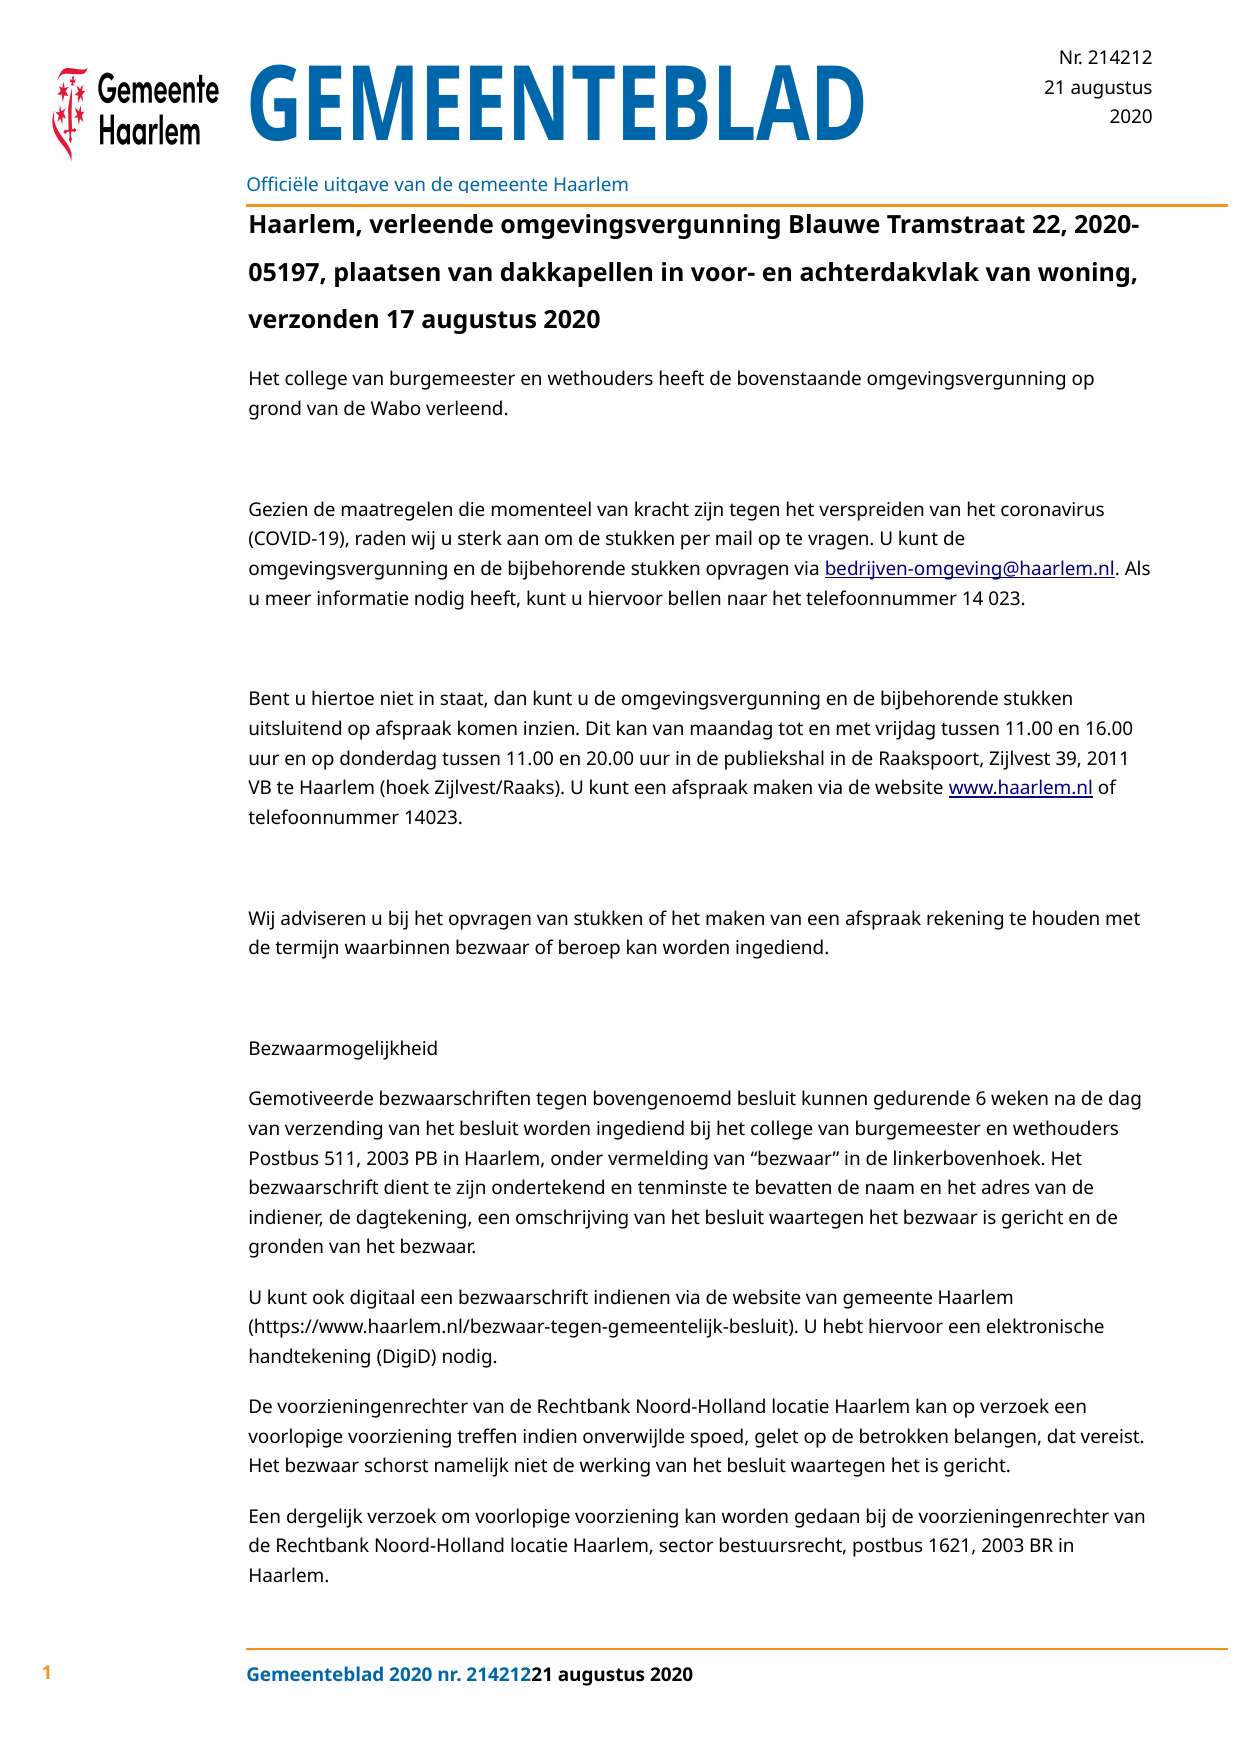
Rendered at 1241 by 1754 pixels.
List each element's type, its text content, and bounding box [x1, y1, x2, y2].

text Een dergelijk verzoek om voorlopige voorziening kan worden gedaan bij de voorzieningenrechter van de Rechtbank Noord-Holland locatie Haarlem, sector bestuursrecht, postbus 1621, 2003 BR in Haarlem. [248, 1503, 1152, 1588]
text Bezwaarmogelijkheid [248, 1035, 1152, 1061]
text Het college van burgemeester en wethouders heeft de bovenstaande omgevingsvergunning op grond van de Wabo verleend. [248, 366, 1152, 421]
text U kunt ook digitaal een bezwaarschrift indienen via de website van gemeente Haarlem (https://www.haarlem.nl/bezwaar-tegen-gemeentelijk-besluit). U hebt hiervoor een elektronische handtekening (DigiD) nodig. [248, 1284, 1152, 1369]
text Haarlem, verleende omgevingsvergunning Blauwe Tramstraat 22, 2020-05197, plaatsen van dakkapellen in voor- en achterdakvlak van woning, verzonden 17 augustus 2020 [248, 207, 1152, 336]
text Wij adviseren u bij het opvragen van stukken of het maken van een afspraak rekening te houden met de termijn waarbinnen bezwaar of beroep kan worden ingediend. [248, 905, 1152, 960]
text Gemotiveerde bezwaarschriften tegen bovengenoemd besluit kunnen gedurende 6 weken na de dag van verzending van het besluit worden ingediend bij het college van burgemeester en wethouders Postbus 511, 2003 PB in Haarlem, onder vermelding van “bezwaar” in de linkerbovenhoek. Het bezwaarschrift dient te zijn ondertekend en tenminste te bevatten de naam en het adres van de indiener, de dagtekening, een omschrijving van het besluit waartegen het bezwaar is gericht en de gronden van het bezwaar. [248, 1086, 1152, 1259]
picture [41, 47, 231, 172]
text De voorzieningenrechter van de Rechtbank Noord-Holland locatie Haarlem kan op verzoek een voorlopige voorziening treffen indien onverwijlde spoed, gelet op de betrokken belangen, dat vereist. Het bezwaar schorst namelijk niet de werking van het besluit waartegen het is gericht. [248, 1393, 1152, 1478]
text Gezien de maatregelen die momenteel van kracht zijn tegen het verspreiden van het coronavirus (COVID-19), raden wij u sterk aan om de stukken per mail op te vragen. U kunt de omgevingsvergunning en de bijbehorende stukken opvragen via bedrijven-omgeving@haarlem.nl. Als u meer informatie nodig heeft, kunt u hiervoor bellen naar het telefoonnummer 14 023. [248, 496, 1152, 610]
text Bent u hiertoe niet in staat, dan kunt u de omgevingsvergunning en de bijbehorende stukken uitsluitend op afspraak komen inzien. Dit kan van maandag tot en met vrijdag tussen 11.00 en 16.00 uur en op donderdag tussen 11.00 en 20.00 uur in de publiekshal in de Raakspoort, Zijlvest 39, 2011 VB te Haarlem (hoek Zijlvest/Raaks). U kunt een afspraak maken via de website www.haarlem.nl of telefoonnummer 14023. [248, 686, 1152, 829]
